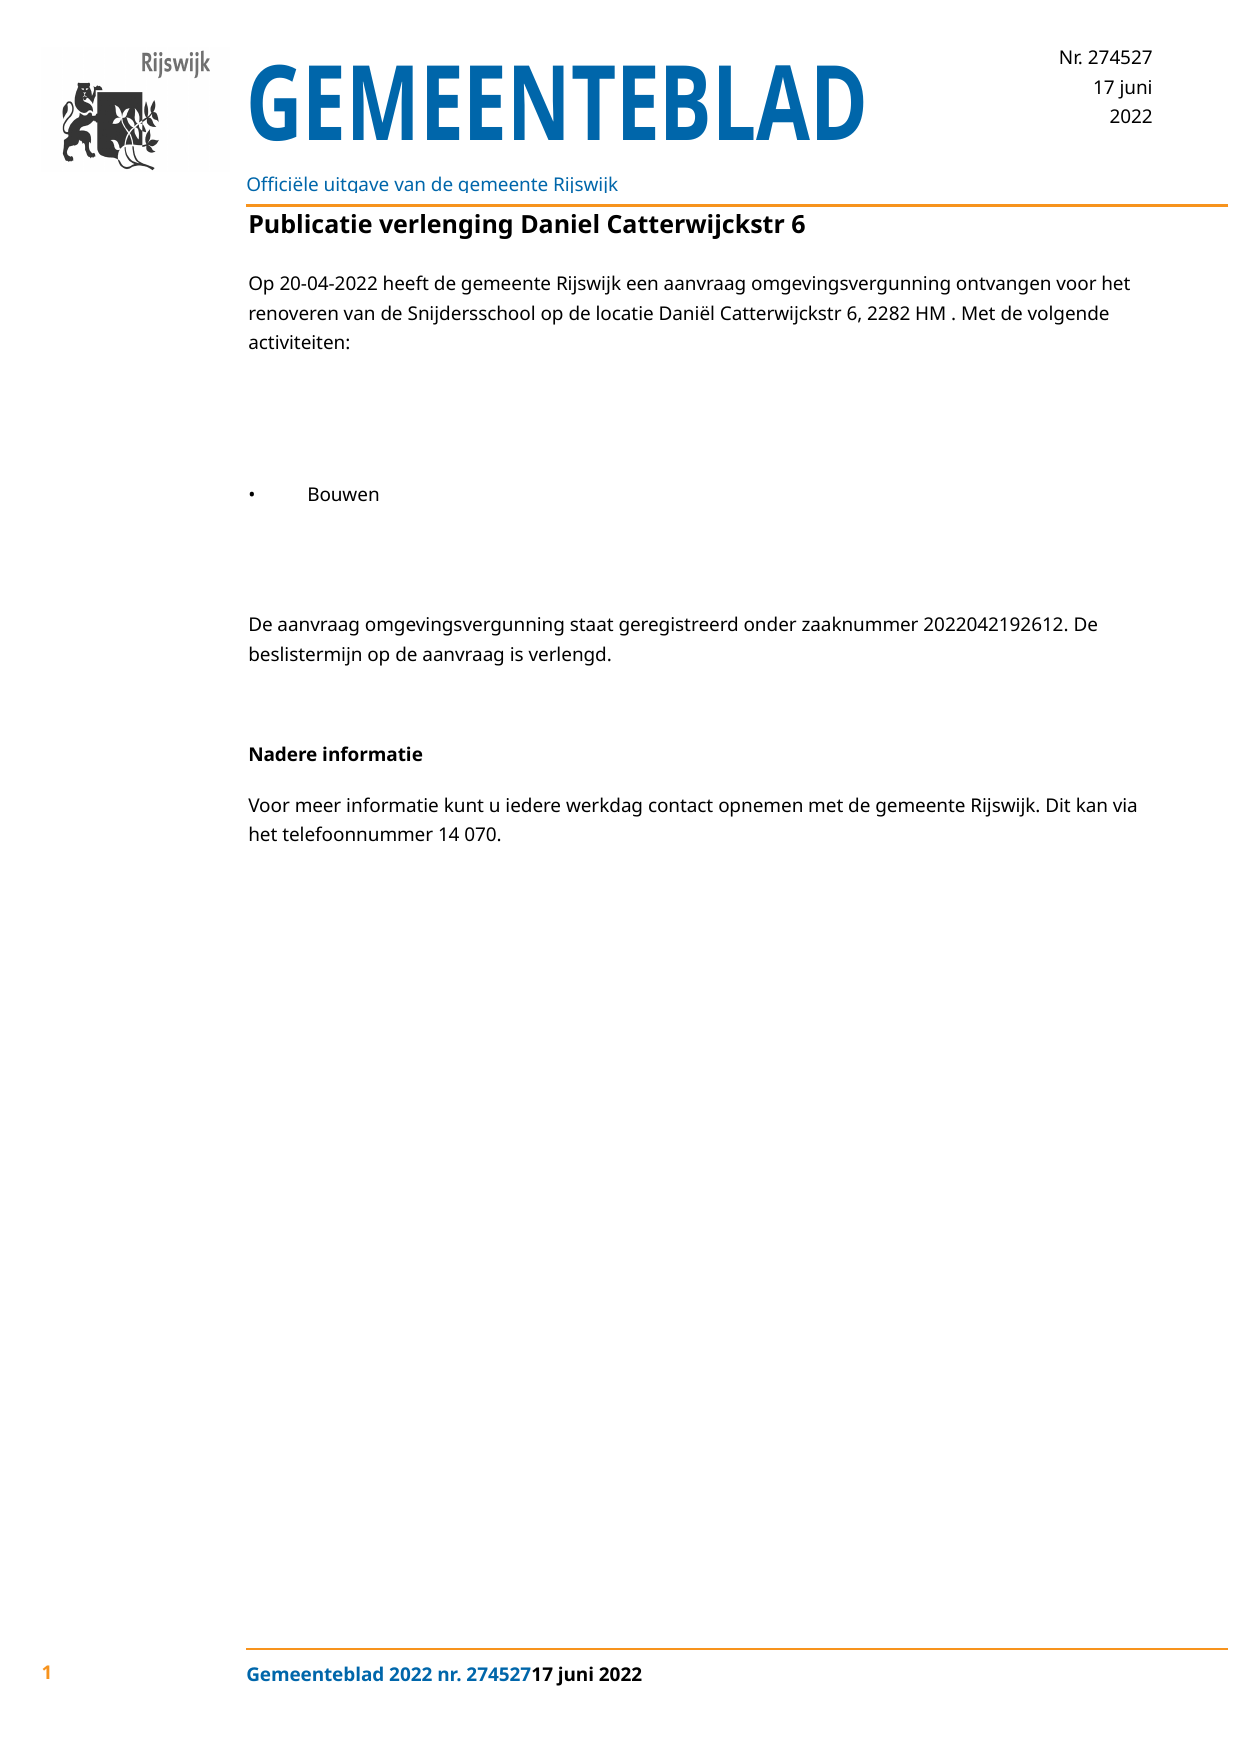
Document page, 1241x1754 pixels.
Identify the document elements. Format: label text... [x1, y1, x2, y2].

text De aanvraag omgevingsvergunning staat geregistreerd onder zaaknummer 2022042192612. De beslistermijn op de aanvraag is verlengd. [248, 611, 1152, 666]
text Op 20-04-2022 heeft de gemeente Rijswijk een aanvraag omgevingsvergunning ontvangen voor het renoveren van de Snijdersschool op de locatie Daniël Catterwijckstr 6, 2282 HM . Met de volgende activiteiten: [248, 270, 1152, 355]
picture [41, 47, 231, 172]
text Publicatie verlenging Daniel Catterwijckstr 6 [248, 207, 1152, 241]
text Nadere informatie [248, 742, 1152, 767]
list Bouwen [248, 481, 1152, 506]
text Voor meer informatie kunt u iedere werkdag contact opnemen met de gemeente Rijswijk. Dit kan via het telefoonnummer 14 070. [248, 792, 1152, 847]
